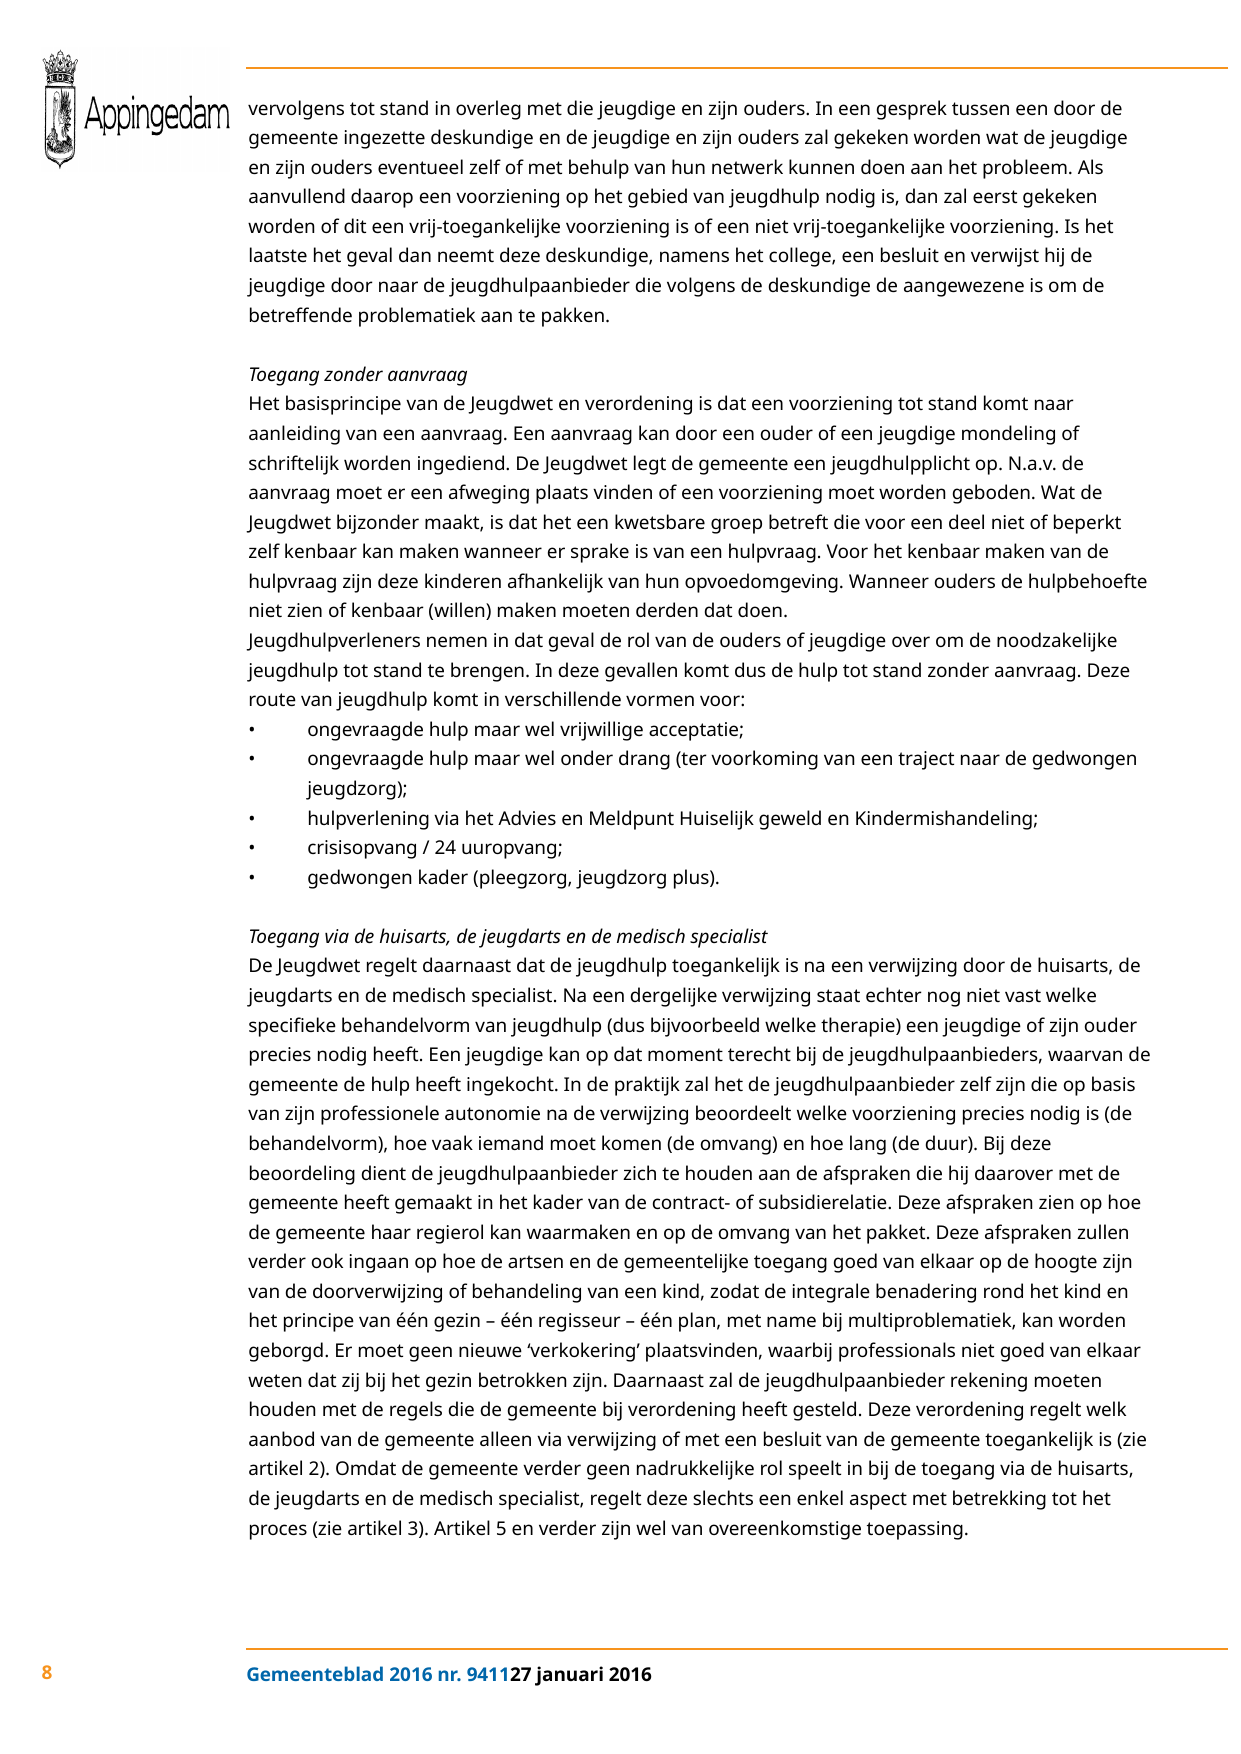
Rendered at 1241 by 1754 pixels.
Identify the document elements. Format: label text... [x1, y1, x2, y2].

list hulpverlening via het Advies en Meldpunt Huiselijk geweld en Kindermishandeling; [248, 805, 1152, 831]
list ongevraagde hulp maar wel onder drang (ter voorkoming van een traject naar de gedwongen jeugdzorg); [248, 746, 1152, 801]
text Het basisprincipe van de Jeugdwet en verordening is dat een voorziening tot stand komt naar aanleiding van een aanvraag. Een aanvraag kan door een ouder of een jeugdige mondeling of schriftelijk worden ingediend. De Jeugdwet legt de gemeente een jeugdhulpplicht op. N.a.v. de aanvraag moet er een afweging plaats vinden of een voorziening moet worden geboden. Wat de Jeugdwet bijzonder maakt, is dat het een kwetsbare groep betreft die voor een deel niet of beperkt zelf kenbaar kan maken wanneer er sprake is van een hulpvraag. Voor het kenbaar maken van de hulpvraag zijn deze kinderen afhankelijk van hun opvoedomgeving. Wanneer ouders de hulpbehoefte niet zien of kenbaar (willen) maken moeten derden dat doen. [248, 391, 1152, 623]
text De Jeugdwet regelt daarnaast dat de jeugdhulp toegankelijk is na een verwijzing door de huisarts, de jeugdarts en de medisch specialist. Na een dergelijke verwijzing staat echter nog niet vast welke specifieke behandelvorm van jeugdhulp (dus bijvoorbeeld welke therapie) een jeugdige of zijn ouder precies nodig heeft. Een jeugdige kan op dat moment terecht bij de jeugdhulpaanbieders, waarvan de gemeente de hulp heeft ingekocht. In de praktijk zal het de jeugdhulpaanbieder zelf zijn die op basis van zijn professionele autonomie na de verwijzing beoordeelt welke voorziening precies nodig is (de behandelvorm), hoe vaak iemand moet komen (de omvang) en hoe lang (de duur). Bij deze beoordeling dient de jeugdhulpaanbieder zich te houden aan de afspraken die hij daarover met de gemeente heeft gemaakt in het kader van de contract- of subsidierelatie. Deze afspraken zien op hoe de gemeente haar regierol kan waarmaken en op de omvang van het pakket. Deze afspraken zullen verder ook ingaan op hoe de artsen en de gemeentelijke toegang goed van elkaar op de hoogte zijn van de doorverwijzing of behandeling van een kind, zodat de integrale benadering rond het kind en het principe van één gezin – één regisseur – één plan, met name bij multiproblematiek, kan worden geborgd. Er moet geen nieuwe ‘verkokering’ plaatsvinden, waarbij professionals niet goed van elkaar weten dat zij bij het gezin betrokken zijn. Daarnaast zal de jeugdhulpaanbieder rekening moeten houden met de regels die de gemeente bij verordening heeft gesteld. Deze verordening regelt welk aanbod van de gemeente alleen via verwijzing of met een besluit van de gemeente toegankelijk is (zie artikel 2). Omdat de gemeente verder geen nadrukkelijke rol speelt in bij de toegang via de huisarts, de jeugdarts en de medisch specialist, regelt deze slechts een enkel aspect met betrekking tot het proces (zie artikel 3). Artikel 5 en verder zijn wel van overeenkomstige toepassing. [248, 953, 1152, 1541]
list ongevraagde hulp maar wel vrijwillige acceptatie; [248, 716, 1152, 742]
text vervolgens tot stand in overleg met die jeugdige en zijn ouders. In een gesprek tussen een door de gemeente ingezette deskundige en de jeugdige en zijn ouders zal gekeken worden wat de jeugdige en zijn ouders eventueel zelf of met behulp van hun netwerk kunnen doen aan het probleem. Als aanvullend daarop een voorziening op het gebied van jeugdhulp nodig is, dan zal eerst gekeken worden of dit een vrij-toegankelijke voorziening is of een niet vrij-toegankelijke voorziening. Is het laatste het geval dan neemt deze deskundige, namens het college, een besluit en verwijst hij de jeugdige door naar de jeugdhulpaanbieder die volgens de deskundige de aangewezene is om de betreffende problematiek aan te pakken. [248, 95, 1152, 328]
list crisisopvang / 24 uuropvang; [248, 834, 1152, 860]
picture [41, 47, 231, 172]
text Jeugdhulpverleners nemen in dat geval de rol van de ouders of jeugdige over om de noodzakelijke jeugdhulp tot stand te brengen. In deze gevallen komt dus de hulp tot stand zonder aanvraag. Deze route van jeugdhulp komt in verschillende vormen voor: [248, 627, 1152, 712]
list gedwongen kader (pleegzorg, jeugdzorg plus). [248, 864, 1152, 890]
text Toegang via de huisarts, de jeugdarts en de medisch specialist [248, 923, 1152, 949]
text Toegang zonder aanvraag [248, 361, 1152, 387]
